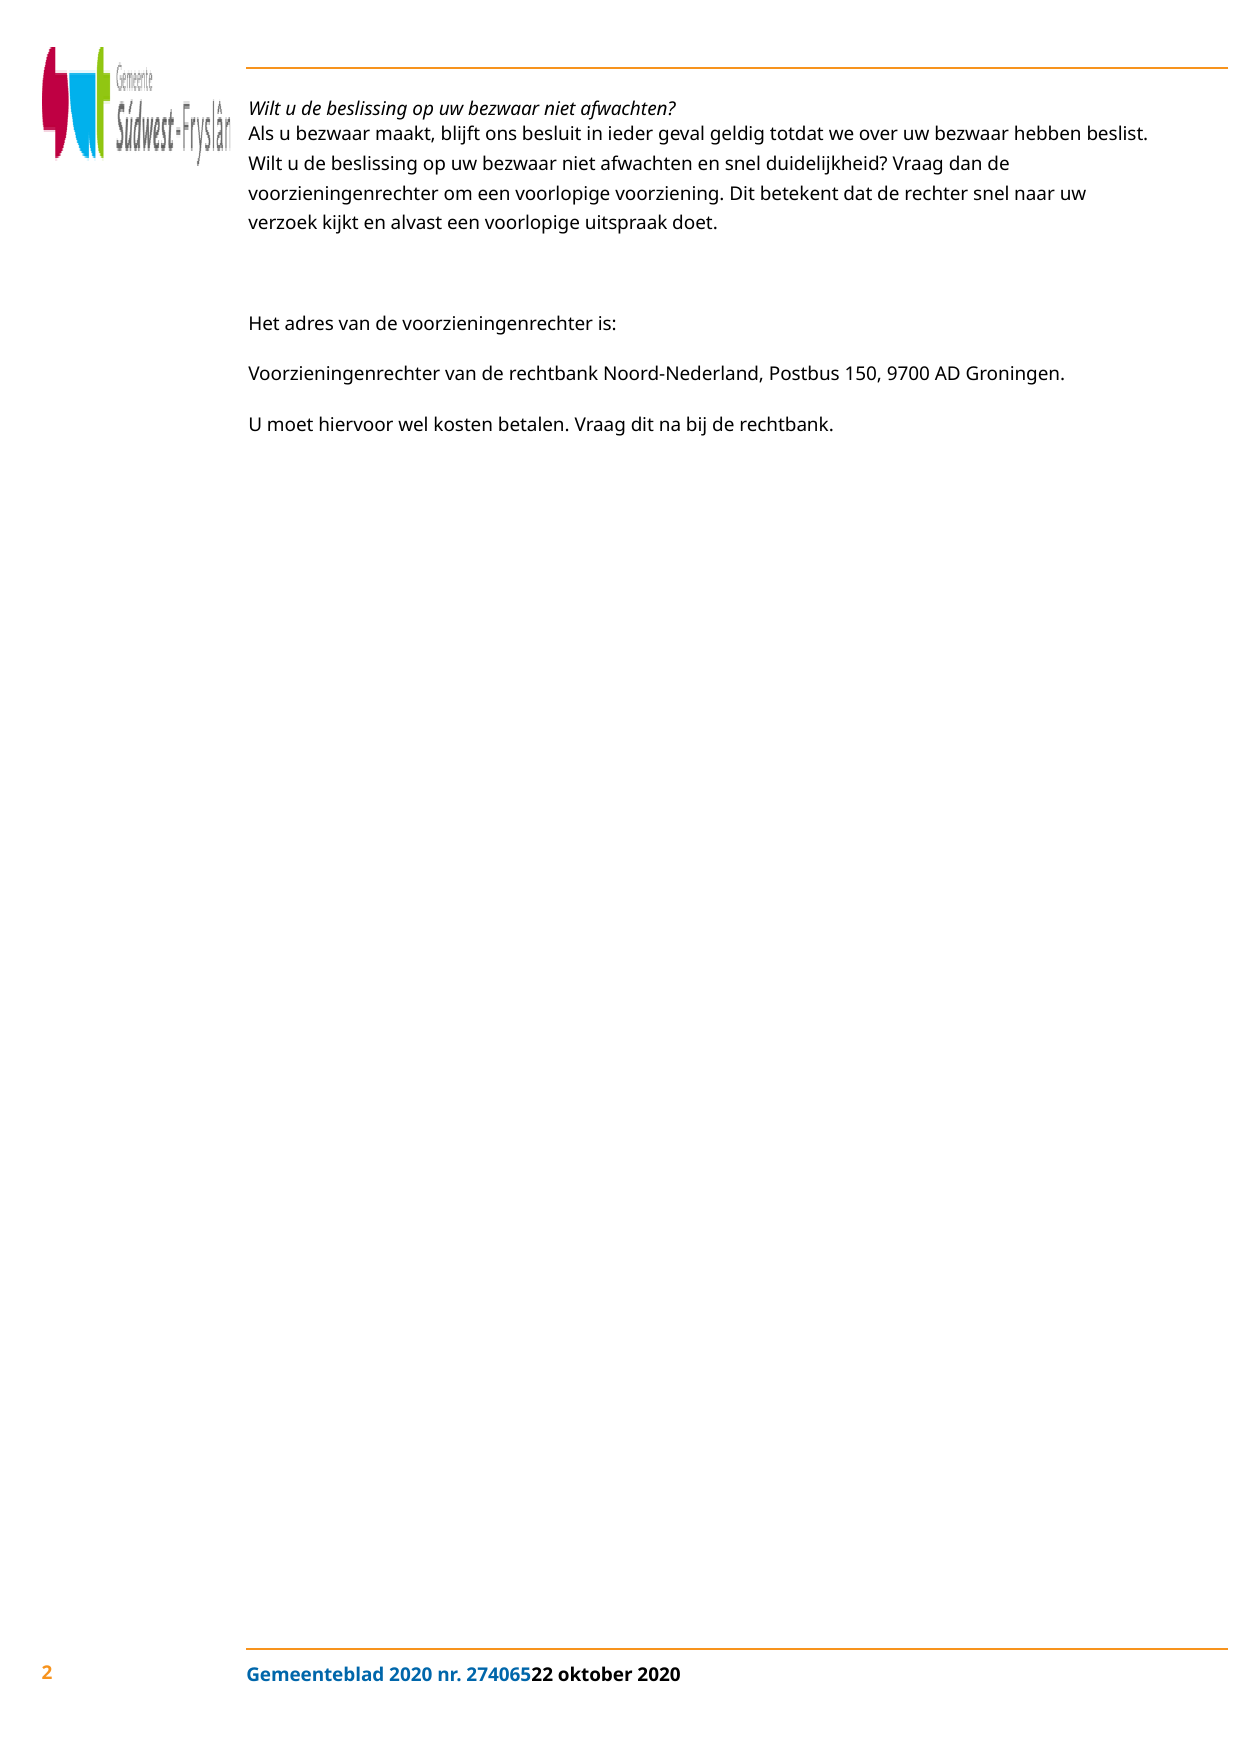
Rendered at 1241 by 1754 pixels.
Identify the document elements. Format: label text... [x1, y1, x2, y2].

text Het adres van de voorzieningenrechter is: [248, 310, 1152, 336]
picture [41, 47, 231, 172]
text U moet hiervoor wel kosten betalen. Vraag dit na bij de rechtbank. [248, 411, 1152, 437]
text Wilt u de beslissing op uw bezwaar niet afwachten? [248, 95, 1152, 121]
text Voorzieningenrechter van de rechtbank Noord-Nederland, Postbus 150, 9700 AD Groningen. [248, 361, 1152, 386]
text Als u bezwaar maakt, blijft ons besluit in ieder geval geldig totdat we over uw bezwaar hebben beslist. Wilt u de beslissing op uw bezwaar niet afwachten en snel duidelijkheid? Vraag dan de voorzieningenrechter om een voorlopige voorziening. Dit betekent dat de rechter snel naar uw verzoek kijkt en alvast een voorlopige uitspraak doet. [248, 121, 1152, 235]
